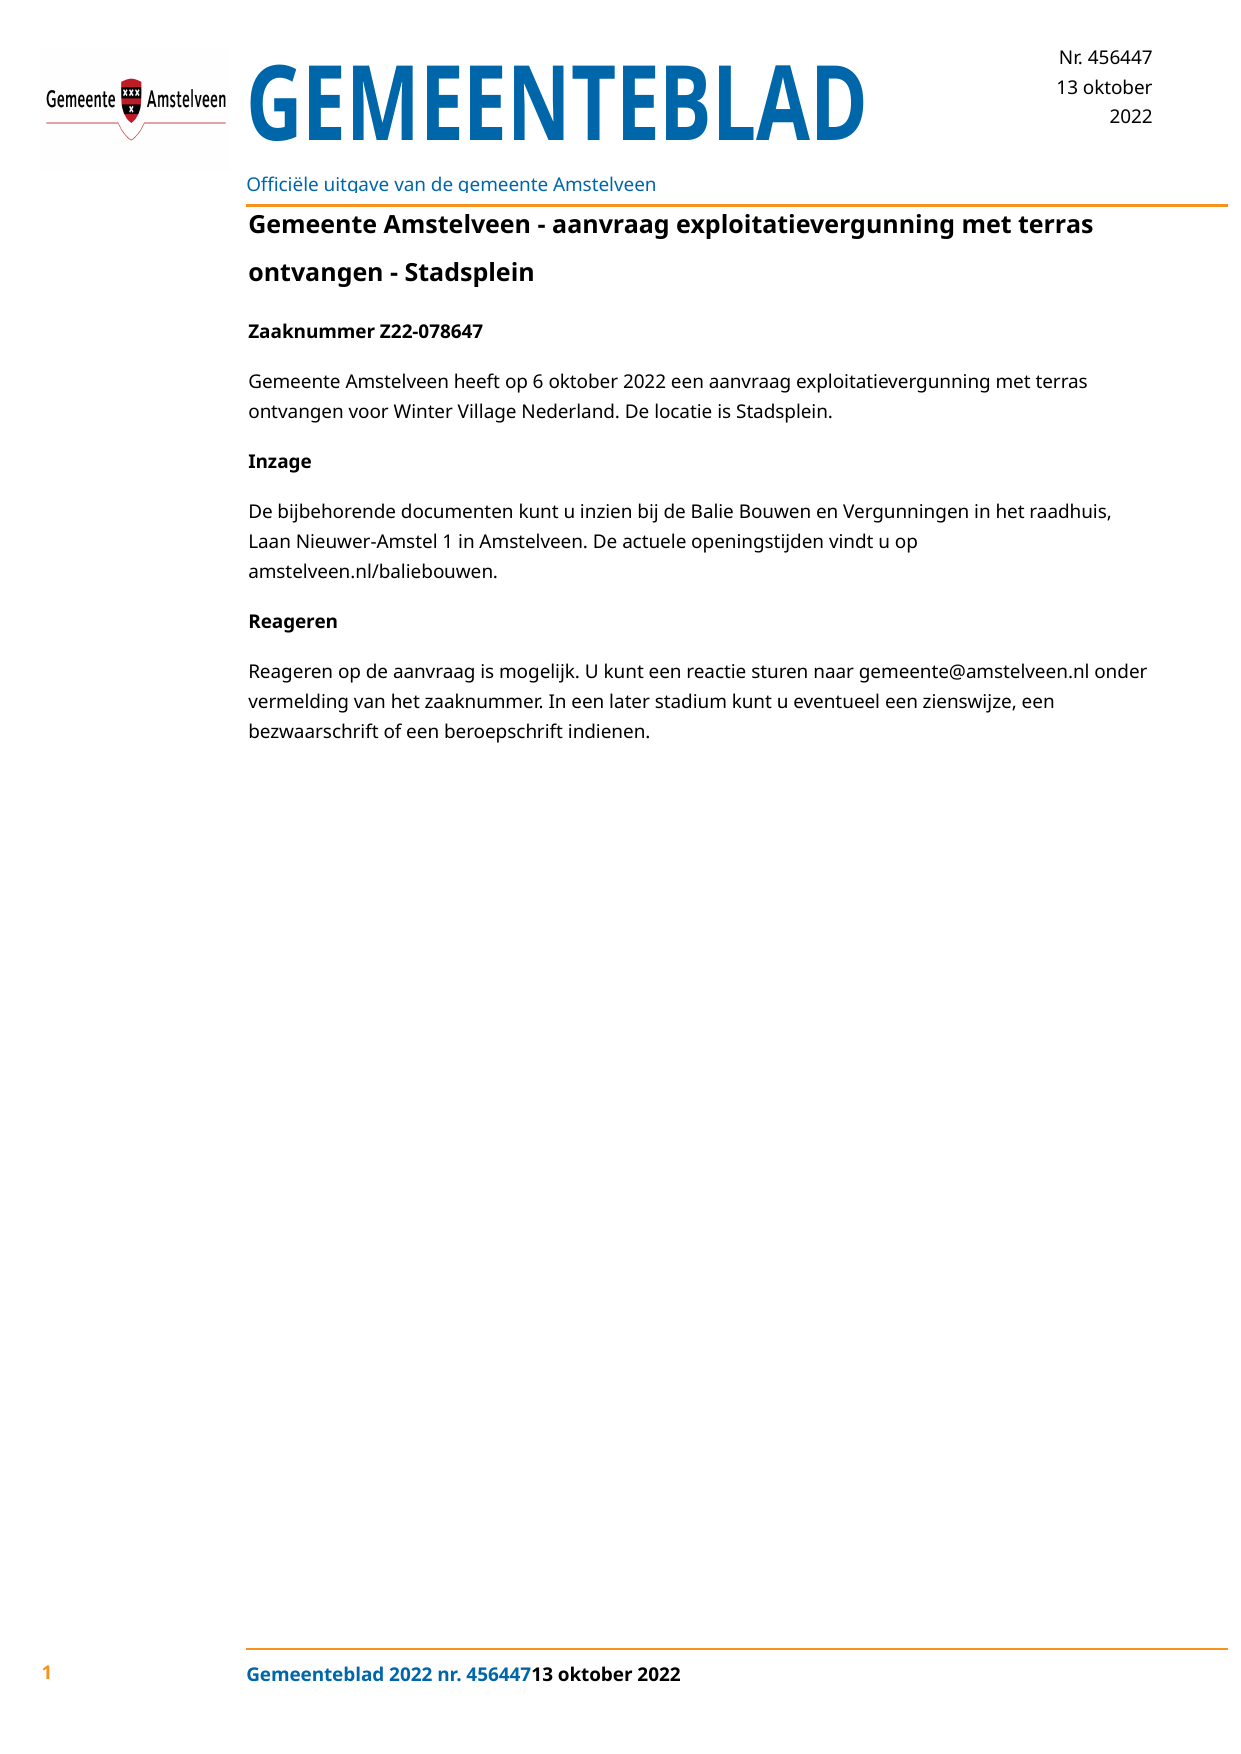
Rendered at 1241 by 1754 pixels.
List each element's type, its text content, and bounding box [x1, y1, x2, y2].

text De bijbehorende documenten kunt u inzien bij de Balie Bouwen en Vergunningen in het raadhuis, Laan Nieuwer-Amstel 1 in Amstelveen. De actuele openingstijden vindt u op amstelveen.nl/baliebouwen. [248, 499, 1152, 584]
text Zaaknummer Z22-078647 [248, 318, 1152, 344]
text Reageren op de aanvraag is mogelijk. U kunt een reactie sturen naar gemeente@amstelveen.nl onder vermelding van het zaaknummer. In een later stadium kunt u eventueel een zienswijze, een bezwaarschrift of een beroepschrift indienen. [248, 659, 1152, 744]
text Gemeente Amstelveen - aanvraag exploitatievergunning met terras ontvangen - Stadsplein [248, 207, 1152, 288]
text Inzage [248, 448, 1152, 474]
text Gemeente Amstelveen heeft op 6 oktober 2022 een aanvraag exploitatievergunning met terras ontvangen voor Winter Village Nederland. De locatie is Stadsplein. [248, 368, 1152, 424]
text Reageren [248, 608, 1152, 634]
picture [41, 47, 231, 172]
